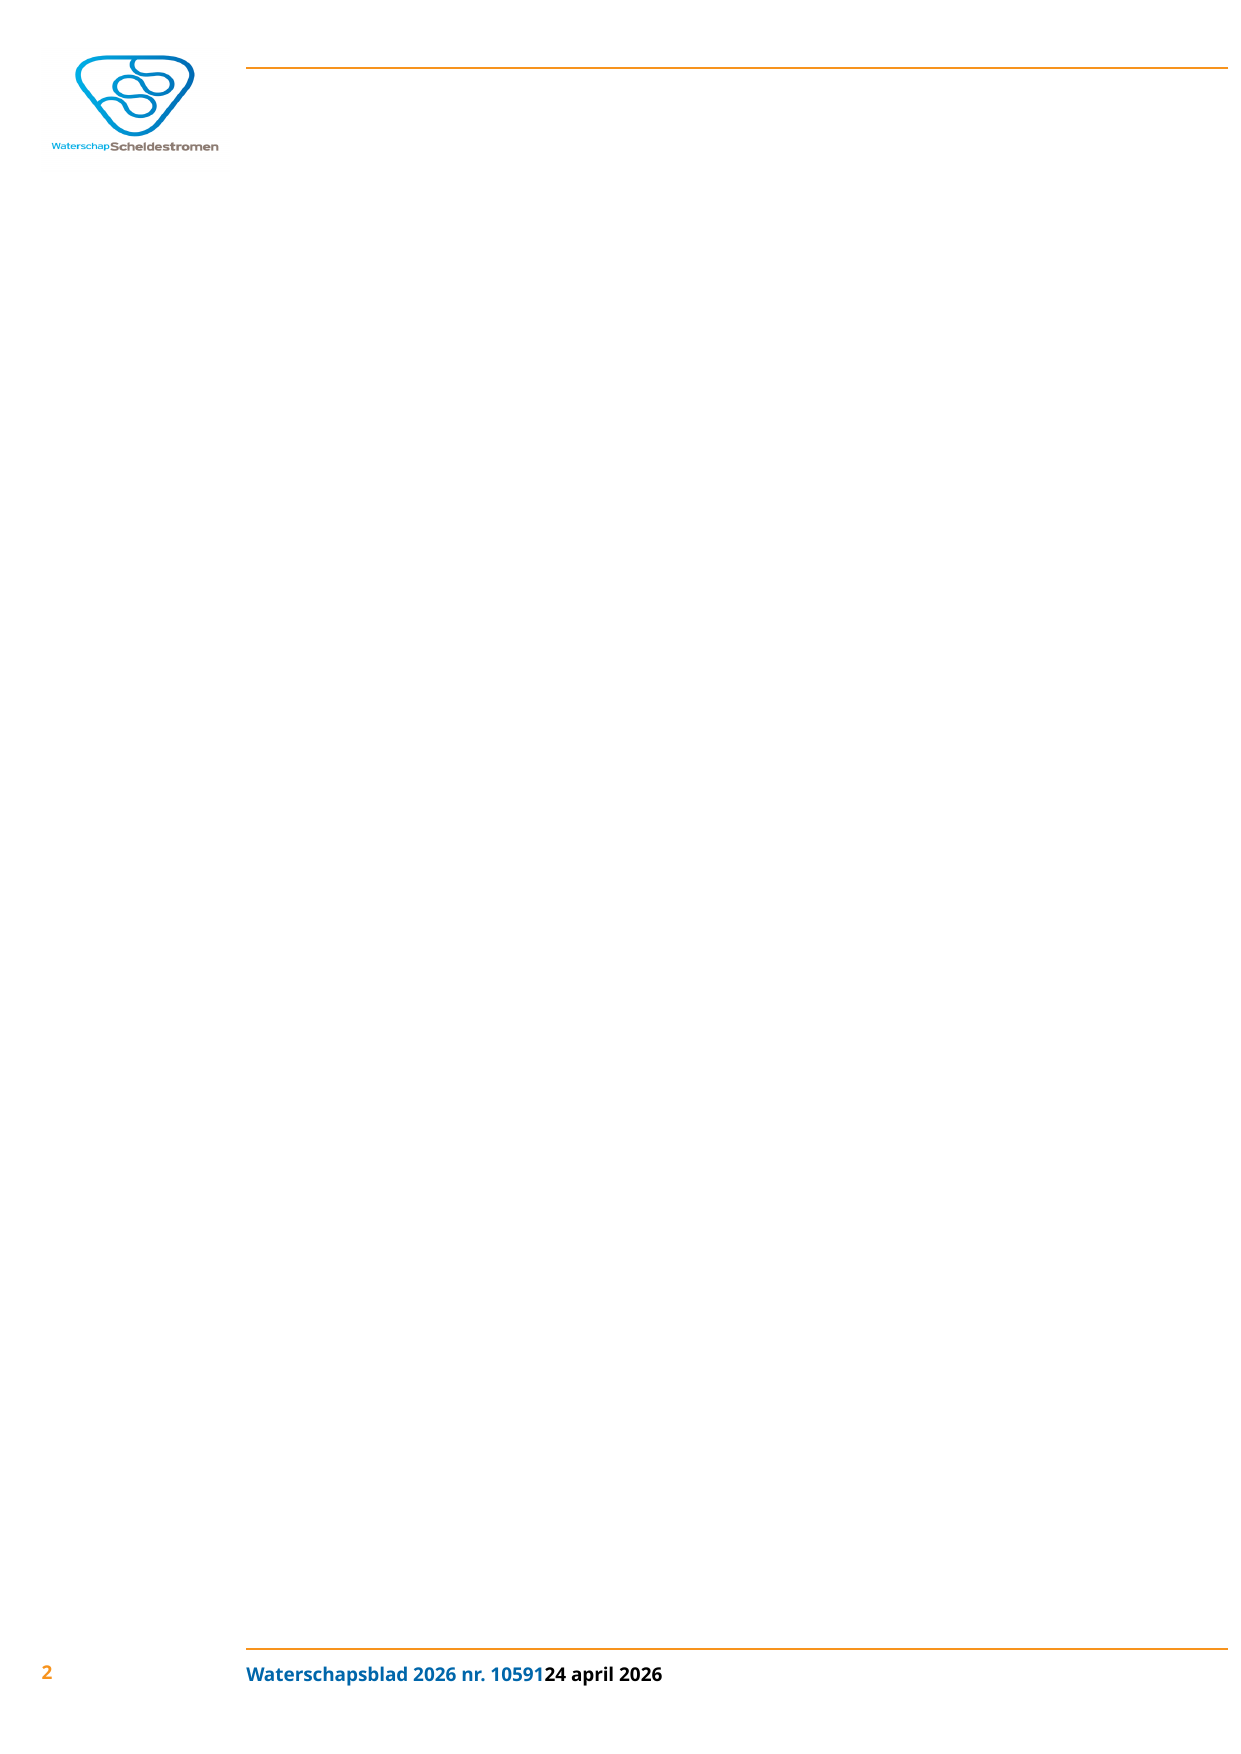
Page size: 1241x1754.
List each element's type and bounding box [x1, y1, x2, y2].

picture [41, 47, 231, 172]
